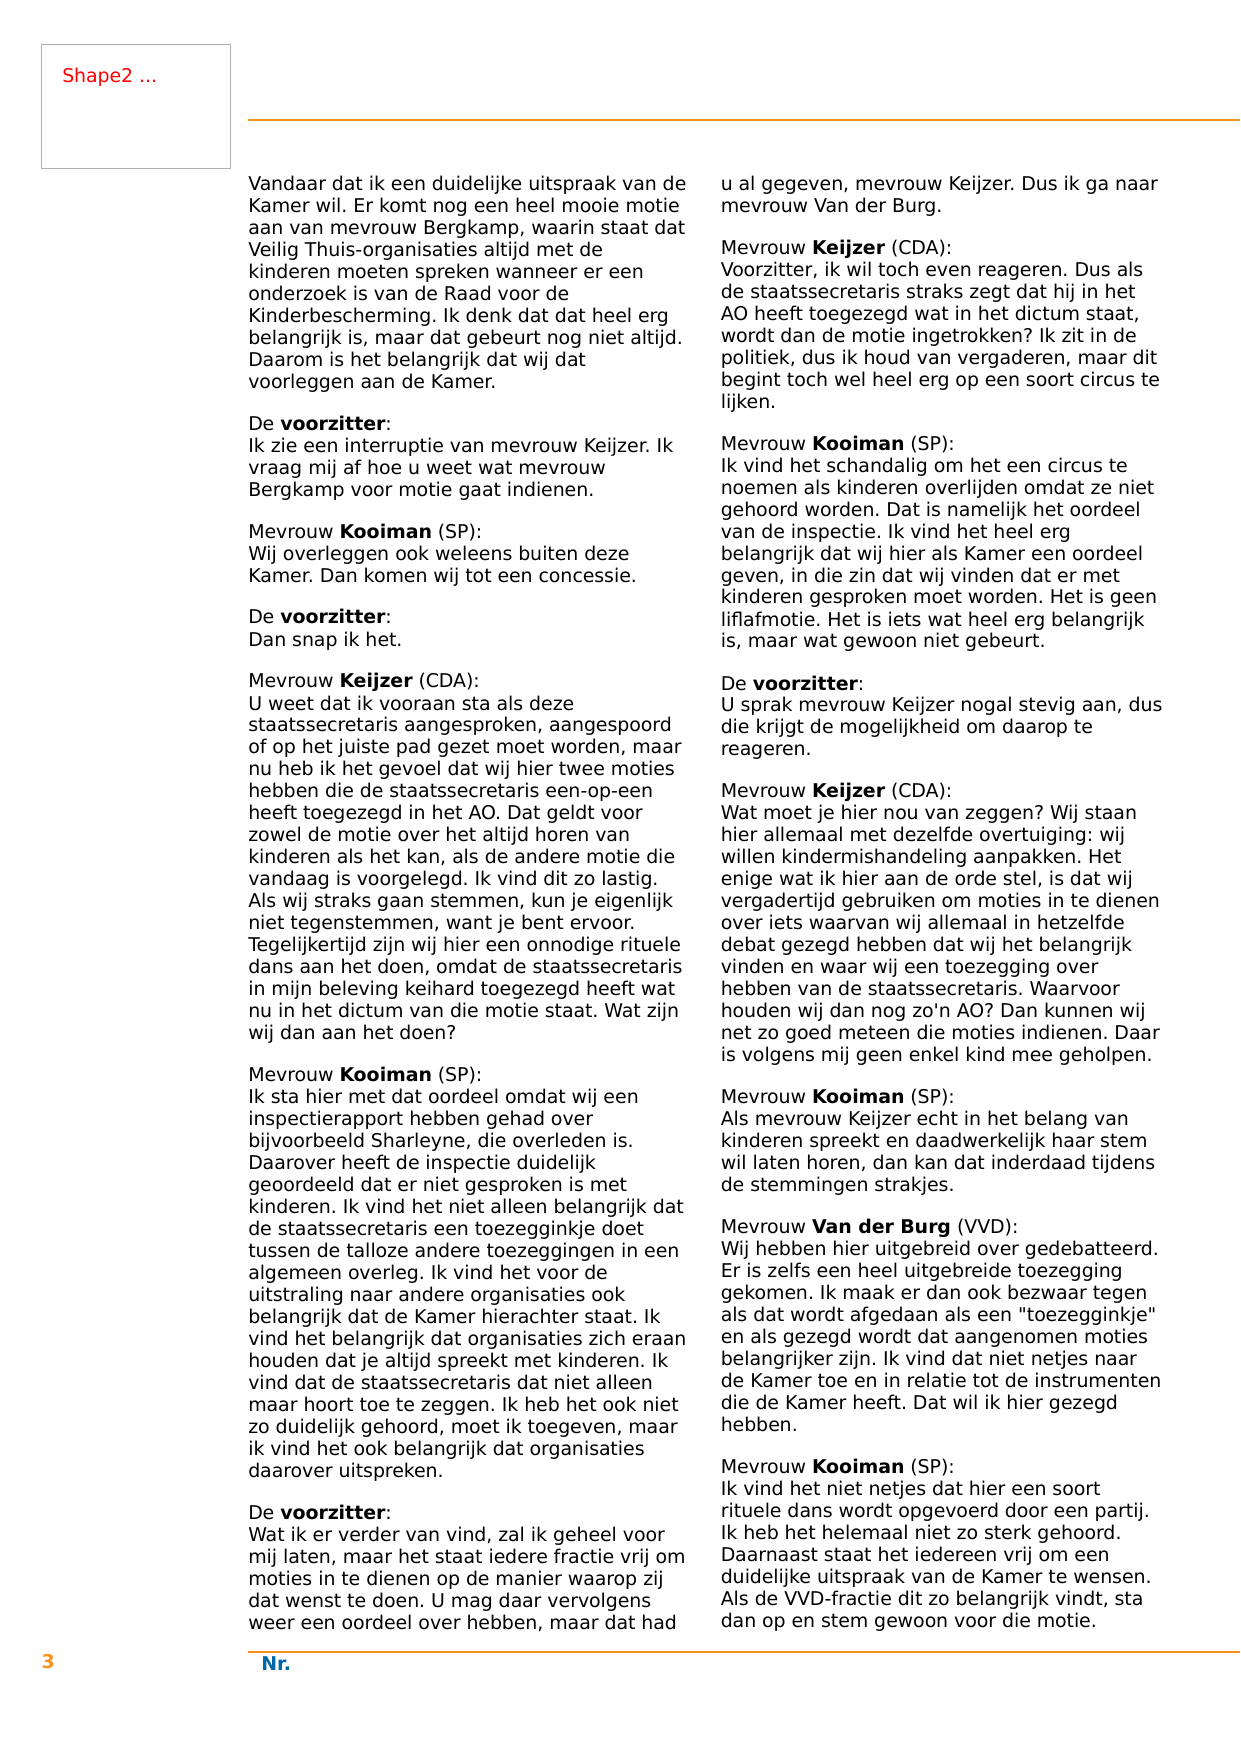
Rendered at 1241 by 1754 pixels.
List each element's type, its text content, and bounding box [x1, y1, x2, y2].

text Mevrouw Kooiman (SP): [721, 1086, 1163, 1108]
text Als mevrouw Keijzer echt in het belang van kinderen spreekt en daadwerkelijk haar stem wil laten horen, dan kan dat inderdaad tijdens de stemmingen strakjes. [721, 1108, 1163, 1196]
text Ik vind het schandalig om het een circus te noemen als kinderen overlijden omdat ze niet gehoord worden. Dat is namelijk het oordeel van de inspectie. Ik vind het heel erg belangrijk dat wij hier als Kamer een oordeel geven, in die zin dat wij vinden dat er met kinderen gesproken moet worden. Het is geen liflafmotie. Het is iets wat heel erg belangrijk is, maar wat gewoon niet gebeurt. [721, 454, 1163, 652]
text Mevrouw Keijzer (CDA): [248, 670, 691, 692]
text Mevrouw Van der Burg (VVD): [721, 1216, 1163, 1238]
text Vandaar dat ik een duidelijke uitspraak van de Kamer wil. Er komt nog een heel mooie motie aan van mevrouw Bergkamp, waarin staat dat Veilig Thuis-organisaties altijd met de kinderen moeten spreken wanneer er een onderzoek is van de Raad voor de Kinderbescherming. Ik denk dat dat heel erg belangrijk is, maar dat gebeurt nog niet altijd. Daarom is het belangrijk dat wij dat voorleggen aan de Kamer. [248, 173, 691, 393]
text De voorzitter: [248, 606, 691, 628]
text Mevrouw Kooiman (SP): [721, 1456, 1163, 1478]
text Mevrouw Kooiman (SP): [248, 521, 691, 542]
text Voorzitter, ik wil toch even reageren. Dus als de staatssecretaris straks zegt dat hij in het AO heeft toegezegd wat in het dictum staat, wordt dan de motie ingetrokken? Ik zit in de politiek, dus ik houd van vergaderen, maar dit begint toch wel heel erg op een soort circus te lijken. [721, 259, 1163, 413]
text Wat ik er verder van vind, zal ik geheel voor mij laten, maar het staat iedere fractie vrij om moties in te dienen op de manier waarop zij dat wenst te doen. U mag daar vervolgens weer een oordeel over hebben, maar dat had [248, 1524, 691, 1633]
text Ik zie een interruptie van mevrouw Keijzer. Ik vraag mij af hoe u weet wat mevrouw Bergkamp voor motie gaat indienen. [248, 434, 691, 501]
text Mevrouw Kooiman (SP): [248, 1064, 691, 1086]
text Mevrouw Keijzer (CDA): [721, 780, 1163, 802]
text U weet dat ik vooraan sta als deze staatssecretaris aangesproken, aangespoord of op het juiste pad gezet moet worden, maar nu heb ik het gevoel dat wij hier twee moties hebben die de staatssecretaris een-op-een heeft toegezegd in het AO. Dat geldt voor zowel de motie over het altijd horen van kinderen als het kan, als de andere motie die vandaag is voorgelegd. Ik vind dit zo lastig. Als wij straks gaan stemmen, kun je eigenlijk niet tegenstemmen, want je bent ervoor. Tegelijkertijd zijn wij hier een onnodige rituele dans aan het doen, omdat de staatssecretaris in mijn beleving keihard toegezegd heeft wat nu in het dictum van die motie staat. Wat zijn wij dan aan het doen? [248, 692, 691, 1044]
text Ik vind het niet netjes dat hier een soort rituele dans wordt opgevoerd door een partij. Ik heb het helemaal niet zo sterk gehoord. Daarnaast staat het iedereen vrij om een duidelijke uitspraak van de Kamer te wensen. Als de VVD-fractie dit zo belangrijk vindt, sta dan op en stem gewoon voor die motie. [721, 1478, 1163, 1632]
text Ik sta hier met dat oordeel omdat wij een inspectierapport hebben gehad over bijvoorbeeld Sharleyne, die overleden is. Daarover heeft de inspectie duidelijk geoordeeld dat er niet gesproken is met kinderen. Ik vind het niet alleen belangrijk dat de staatssecretaris een toezegginkje doet tussen de talloze andere toezeggingen in een algemeen overleg. Ik vind het voor de uitstraling naar andere organisaties ook belangrijk dat de Kamer hierachter staat. Ik vind het belangrijk dat organisaties zich eraan houden dat je altijd spreekt met kinderen. Ik vind dat de staatssecretaris dat niet alleen maar hoort toe te zeggen. Ik heb het ook niet zo duidelijk gehoord, moet ik toegeven, maar ik vind het ook belangrijk dat organisaties daarover uitspreken. [248, 1086, 691, 1482]
text Mevrouw Kooiman (SP): [721, 433, 1163, 454]
text De voorzitter: [721, 672, 1163, 694]
text Wat moet je hier nou van zeggen? Wij staan hier allemaal met dezelfde overtuiging: wij willen kindermishandeling aanpakken. Het enige wat ik hier aan de orde stel, is dat wij vergadertijd gebruiken om moties in te dienen over iets waarvan wij allemaal in hetzelfde debat gezegd hebben dat wij het belangrijk vinden en waar wij een toezegging over hebben van de staatssecretaris. Waarvoor houden wij dan nog zo'n AO? Dan kunnen wij net zo goed meteen die moties indienen. Daar is volgens mij geen enkel kind mee geholpen. [721, 802, 1163, 1066]
text Mevrouw Keijzer (CDA): [721, 237, 1163, 259]
text De voorzitter: [248, 1502, 691, 1524]
text u al gegeven, mevrouw Keijzer. Dus ik ga naar mevrouw Van der Burg. [721, 173, 1163, 217]
text U sprak mevrouw Keijzer nogal stevig aan, dus die krijgt de mogelijkheid om daarop te reageren. [721, 694, 1163, 760]
text De voorzitter: [248, 413, 691, 434]
text Wij hebben hier uitgebreid over gedebatteerd. Er is zelfs een heel uitgebreide toezegging gekomen. Ik maak er dan ook bezwaar tegen als dat wordt afgedaan als een "toezegginkje" en als gezegd wordt dat aangenomen moties belangrijker zijn. Ik vind dat niet netjes naar de Kamer toe en in relatie tot de instrumenten die de Kamer heeft. Dat wil ik hier gezegd hebben. [721, 1238, 1163, 1436]
text Wij overleggen ook weleens buiten deze Kamer. Dan komen wij tot een concessie. [248, 542, 691, 586]
text Dan snap ik het. [248, 628, 691, 650]
